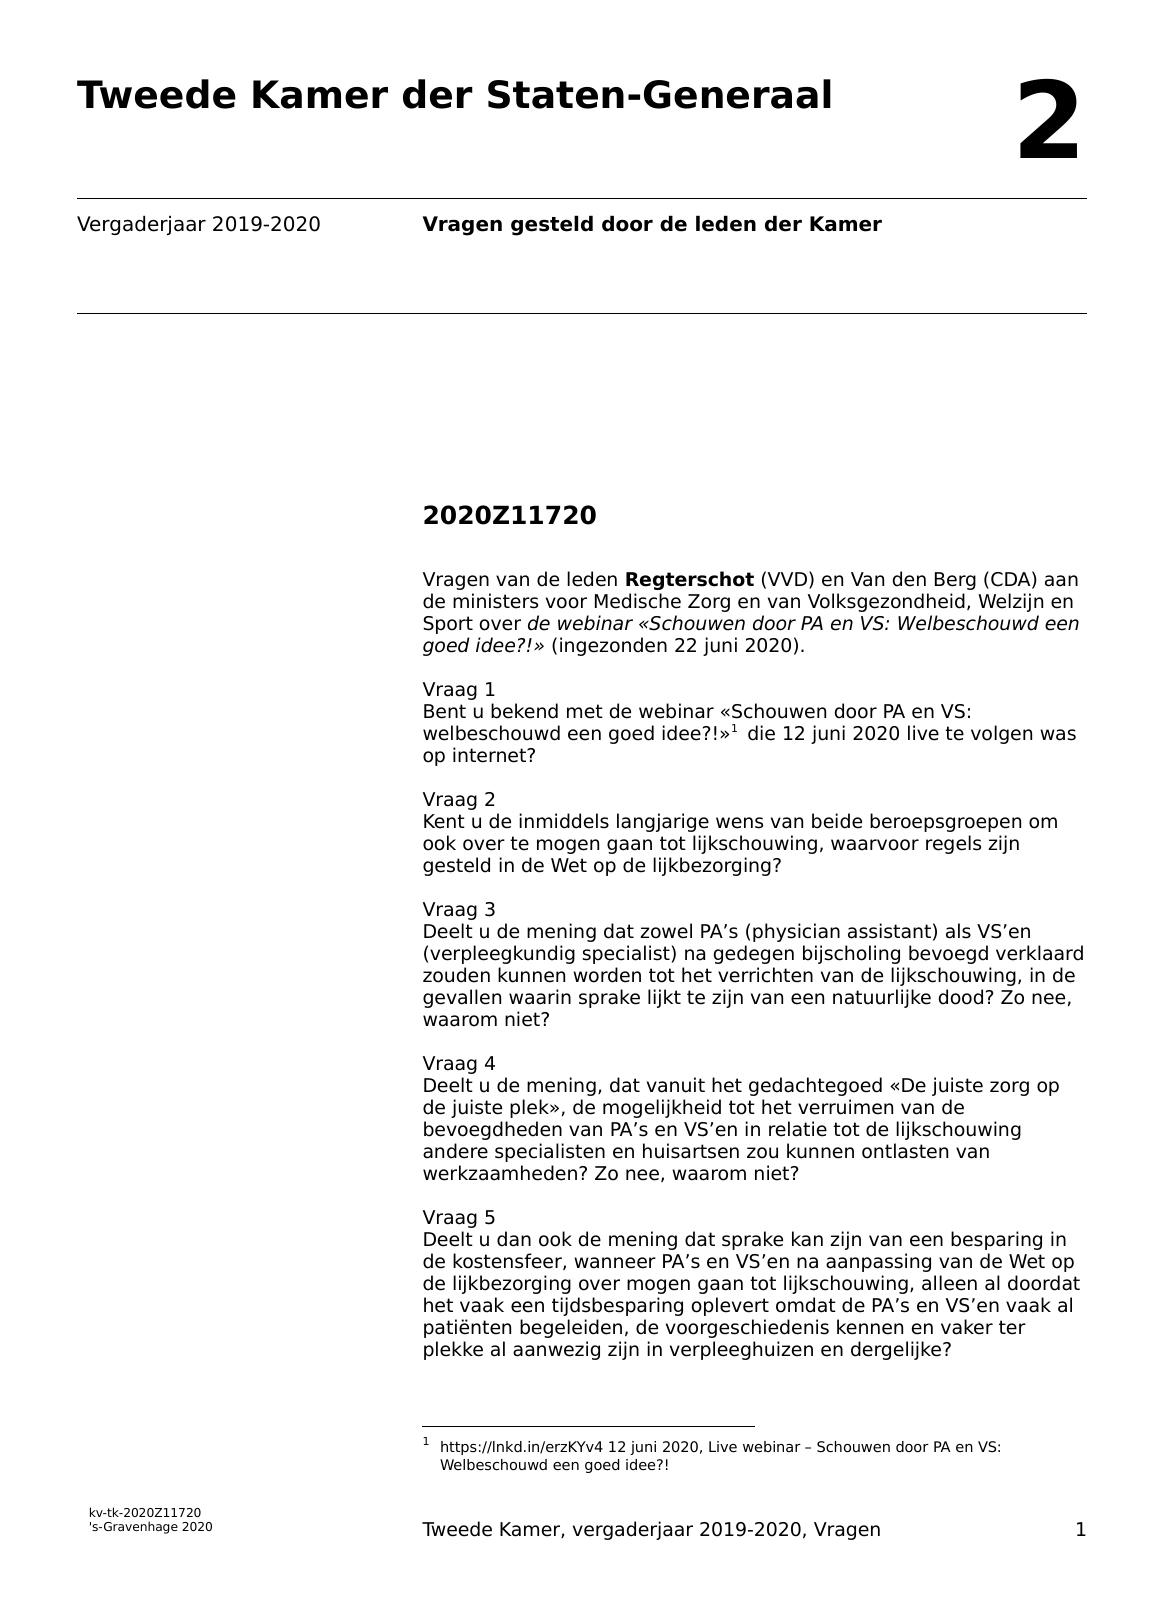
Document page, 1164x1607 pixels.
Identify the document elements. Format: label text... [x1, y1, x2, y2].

text Deelt u dan ook de mening dat sprake kan zijn van een besparing in de kostensfeer, wanneer PA’s en VS’en na aanpassing van de Wet op de lijkbezorging over mogen gaan tot lijkschouwing, alleen al doordat het vaak een tijdsbesparing oplevert omdat de PA’s en VS’en vaak al patiënten begeleiden, de voorgeschiedenis kennen en vaker ter plekke al aanwezig zijn in verpleeghuizen en dergelijke? [422, 1229, 1087, 1361]
text Vraag 1 [422, 679, 1087, 701]
text Bent u bekend met de webinar «Schouwen door PA en VS: welbeschouwd een goed idee?!» die 12 juni 2020 live te volgen was op internet? [422, 701, 1087, 767]
table_cell Vragen gesteld door de leden der Kamer [422, 199, 1087, 313]
text https://lnkd.in/erzKYv4 12 juni 2020, Live webinar – Schouwen door PA en VS: Welbeschouwd een goed idee?! [422, 1435, 1087, 1474]
text Deelt u de mening, dat vanuit het gedachtegoed «De juiste zorg op de juiste plek», de mogelijkheid tot het verruimen van de bevoegdheden van PA’s en VS’en in relatie tot de lijkschouwing andere specialisten en huisartsen zou kunnen ontlasten van werkzaamheden? Zo nee, waarom niet? [422, 1075, 1087, 1185]
text Deelt u de mening dat zowel PA’s (physician assistant) als VS’en (verpleegkundig specialist) na gedegen bijscholing bevoegd verklaard zouden kunnen worden tot het verrichten van de lijkschouwing, in de gevallen waarin sprake lijkt te zijn van een natuurlijke dood? Zo nee, waarom niet? [422, 921, 1087, 1031]
text kv-tk-2020Z11720 [88, 1506, 323, 1520]
text Vraag 5 [422, 1207, 1087, 1229]
text Vragen van de leden Regterschot (VVD) en Van den Berg (CDA) aan de ministers voor Medische Zorg en van Volksgezondheid, Welzijn en Sport over de webinar «Schouwen door PA en VS: Welbeschouwd een goed idee?!» (ingezonden 22 juni 2020). [422, 569, 1087, 657]
table_header 2 [886, 59, 1087, 198]
text 's-Gravenhage 2020 [88, 1520, 323, 1534]
table_header Tweede Kamer der Staten-Generaal [77, 59, 886, 198]
text 2020Z11720 [422, 501, 1087, 531]
text Vraag 2 [422, 789, 1087, 811]
table_cell Vergaderjaar 2019-2020 [77, 199, 422, 313]
text Kent u de inmiddels langjarige wens van beide beroepsgroepen om ook over te mogen gaan tot lijkschouwing, waarvoor regels zijn gesteld in de Wet op de lijkbezorging? [422, 811, 1087, 877]
text Vraag 4 [422, 1053, 1087, 1075]
text Vraag 3 [422, 899, 1087, 921]
